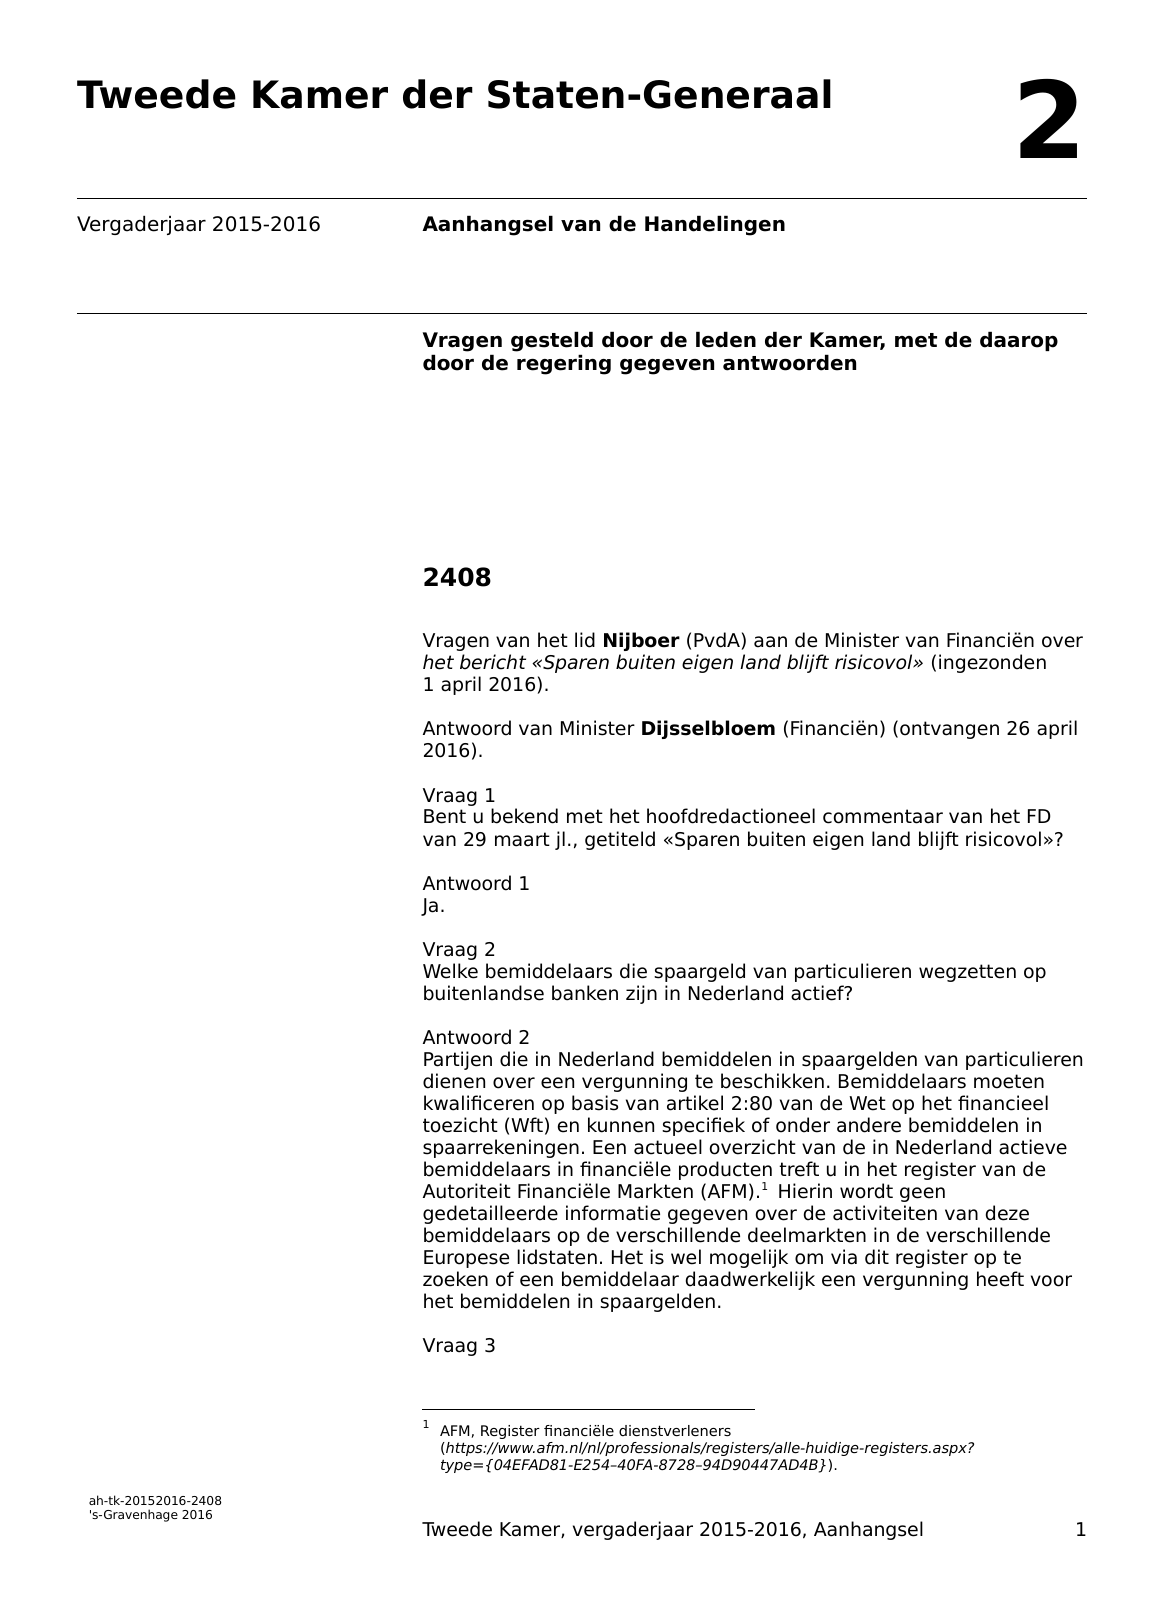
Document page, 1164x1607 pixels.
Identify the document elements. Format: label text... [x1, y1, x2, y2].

text Vragen van het lid Nijboer (PvdA) aan de Minister van Financiën over het bericht «Sparen buiten eigen land blijft risicovol» (ingezonden 1 april 2016). [422, 630, 1087, 696]
text AFM, Register financiële dienstverleners (https://www.afm.nl/nl/professionals/registers/alle-huidige-registers.aspx?type={04EFAD81-E254–40FA-8728–94D90447AD4B}). [422, 1418, 1087, 1474]
table_cell Vergaderjaar 2015-2016 [77, 199, 422, 313]
text Vraag 3 [422, 1335, 1087, 1357]
text Antwoord 1 [422, 873, 1087, 894]
text Welke bemiddelaars die spaargeld van particulieren wegzetten op buitenlandse banken zijn in Nederland actief? [422, 961, 1087, 1005]
text Vraag 2 [422, 939, 1087, 961]
text Antwoord van Minister Dijsselbloem (Financiën) (ontvangen 26 april 2016). [422, 718, 1087, 762]
text ah-tk-20152016-2408 [88, 1494, 323, 1508]
table_cell Aanhangsel van de Handelingen [422, 199, 1087, 313]
text Vraag 1 [422, 784, 1087, 806]
text Bent u bekend met het hoofdredactioneel commentaar van het FD van 29 maart jl., getiteld «Sparen buiten eigen land blijft risicovol»? [422, 806, 1087, 850]
text 's-Gravenhage 2016 [88, 1508, 323, 1522]
text Partijen die in Nederland bemiddelen in spaargelden van particulieren dienen over een vergunning te beschikken. Bemiddelaars moeten kwalificeren op basis van artikel 2:80 van de Wet op het financieel toezicht (Wft) en kunnen specifiek of onder andere bemiddelen in spaarrekeningen. Een actueel overzicht van de in Nederland actieve bemiddelaars in financiële producten treft u in het register van de Autoriteit Financiële Markten (AFM). Hierin wordt geen gedetailleerde informatie gegeven over de activiteiten van deze bemiddelaars op de verschillende deelmarkten in de verschillende Europese lidstaten. Het is wel mogelijk om via dit register op te zoeken of een bemiddelaar daadwerkelijk een vergunning heeft voor het bemiddelen in spaargelden. [422, 1049, 1087, 1313]
table_header Tweede Kamer der Staten-Generaal [77, 59, 886, 198]
table_cell Vragen gesteld door de leden der Kamer, met de daarop door de regering gegeven antwoorden [422, 314, 1087, 375]
table_header 2 [886, 59, 1087, 198]
text Ja. [422, 894, 1087, 917]
text 2408 [422, 563, 1087, 592]
text Antwoord 2 [422, 1027, 1087, 1049]
table_cell [77, 314, 422, 375]
